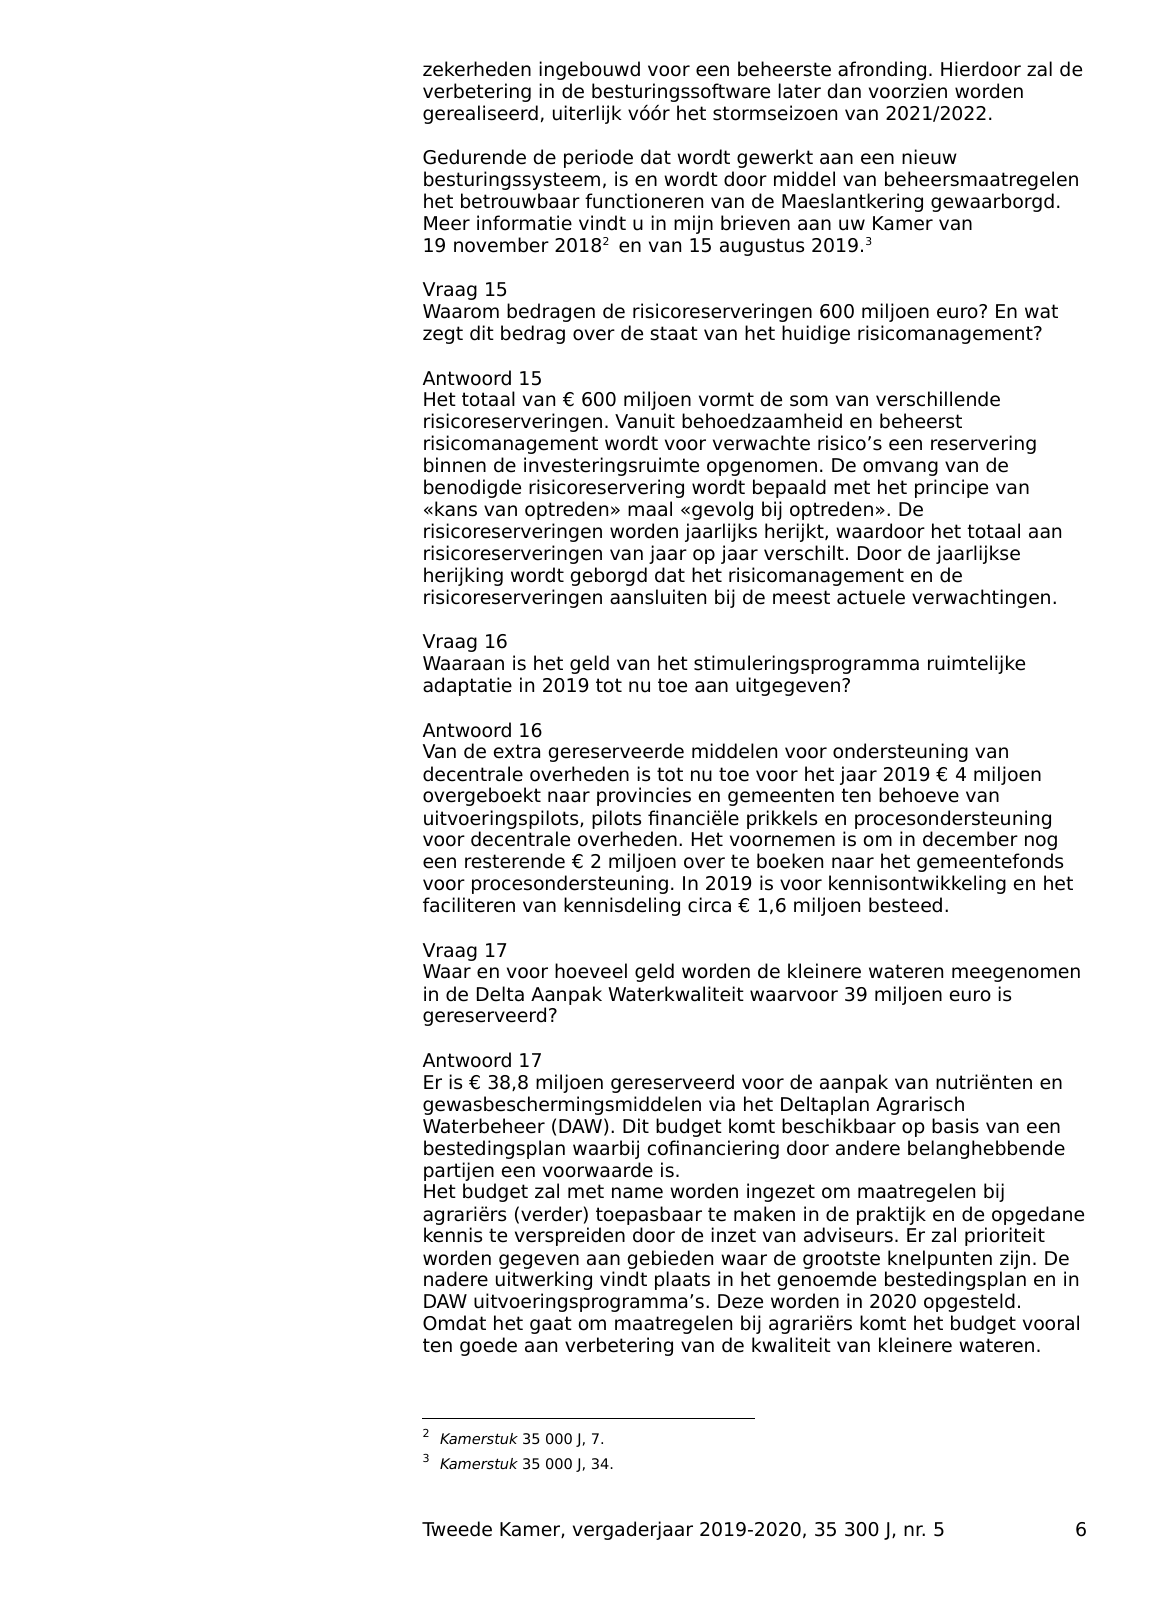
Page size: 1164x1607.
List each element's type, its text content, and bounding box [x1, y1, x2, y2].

text Antwoord 16 [422, 719, 1087, 741]
text Antwoord 17 [422, 1049, 1087, 1072]
text Vraag 15 [422, 279, 1087, 301]
text Kamerstuk 35 000 J, 34. [422, 1452, 1087, 1474]
text Waarom bedragen de risicoreserveringen 600 miljoen euro? En wat zegt dit bedrag over de staat van het huidige risicomanagement? [422, 301, 1087, 345]
text Het totaal van € 600 miljoen vormt de som van verschillende risicoreserveringen. Vanuit behoedzaamheid en beheerst risicomanagement wordt voor verwachte risico’s een reservering binnen de investeringsruimte opgenomen. De omvang van de benodigde risicoreservering wordt bepaald met het principe van «kans van optreden» maal «gevolg bij optreden». De risicoreserveringen worden jaarlijks herijkt, waardoor het totaal aan risicoreserveringen van jaar op jaar verschilt. Door de jaarlijkse herijking wordt geborgd dat het risicomanagement en de risicoreserveringen aansluiten bij de meest actuele verwachtingen. [422, 389, 1087, 609]
text Waaraan is het geld van het stimuleringsprogramma ruimtelijke adaptatie in 2019 tot nu toe aan uitgegeven? [422, 653, 1087, 697]
text Kamerstuk 35 000 J, 7. [422, 1427, 1087, 1449]
text Van de extra gereserveerde middelen voor ondersteuning van decentrale overheden is tot nu toe voor het jaar 2019 € 4 miljoen overgeboekt naar provincies en gemeenten ten behoeve van uitvoeringspilots, pilots financiële prikkels en procesondersteuning voor decentrale overheden. Het voornemen is om in december nog een resterende € 2 miljoen over te boeken naar het gemeentefonds voor procesondersteuning. In 2019 is voor kennisontwikkeling en het faciliteren van kennisdeling circa € 1,6 miljoen besteed. [422, 741, 1087, 917]
text Vraag 16 [422, 631, 1087, 653]
text zekerheden ingebouwd voor een beheerste afronding. Hierdoor zal de verbetering in de besturingssoftware later dan voorzien worden gerealiseerd, uiterlijk vóór het stormseizoen van 2021/2022. [422, 59, 1087, 125]
text Waar en voor hoeveel geld worden de kleinere wateren meegenomen in de Delta Aanpak Waterkwaliteit waarvoor 39 miljoen euro is gereserveerd? [422, 961, 1087, 1027]
text Het budget zal met name worden ingezet om maatregelen bij agrariërs (verder) toepasbaar te maken in de praktijk en de opgedane kennis te verspreiden door de inzet van adviseurs. Er zal prioriteit worden gegeven aan gebieden waar de grootste knelpunten zijn. De nadere uitwerking vindt plaats in het genoemde bestedingsplan en in DAW uitvoeringsprogramma’s. Deze worden in 2020 opgesteld. Omdat het gaat om maatregelen bij agrariërs komt het budget vooral ten goede aan verbetering van de kwaliteit van kleinere wateren. [422, 1181, 1087, 1357]
text Vraag 17 [422, 939, 1087, 961]
text Antwoord 15 [422, 367, 1087, 389]
text Gedurende de periode dat wordt gewerkt aan een nieuw besturingssysteem, is en wordt door middel van beheersmaatregelen het betrouwbaar functioneren van de Maeslantkering gewaarborgd. Meer informatie vindt u in mijn brieven aan uw Kamer van 19 november 2018 en van 15 augustus 2019. [422, 147, 1087, 257]
text Er is € 38,8 miljoen gereserveerd voor de aanpak van nutriënten en gewasbeschermingsmiddelen via het Deltaplan Agrarisch Waterbeheer (DAW). Dit budget komt beschikbaar op basis van een bestedingsplan waarbij cofinanciering door andere belanghebbende partijen een voorwaarde is. [422, 1072, 1087, 1181]
